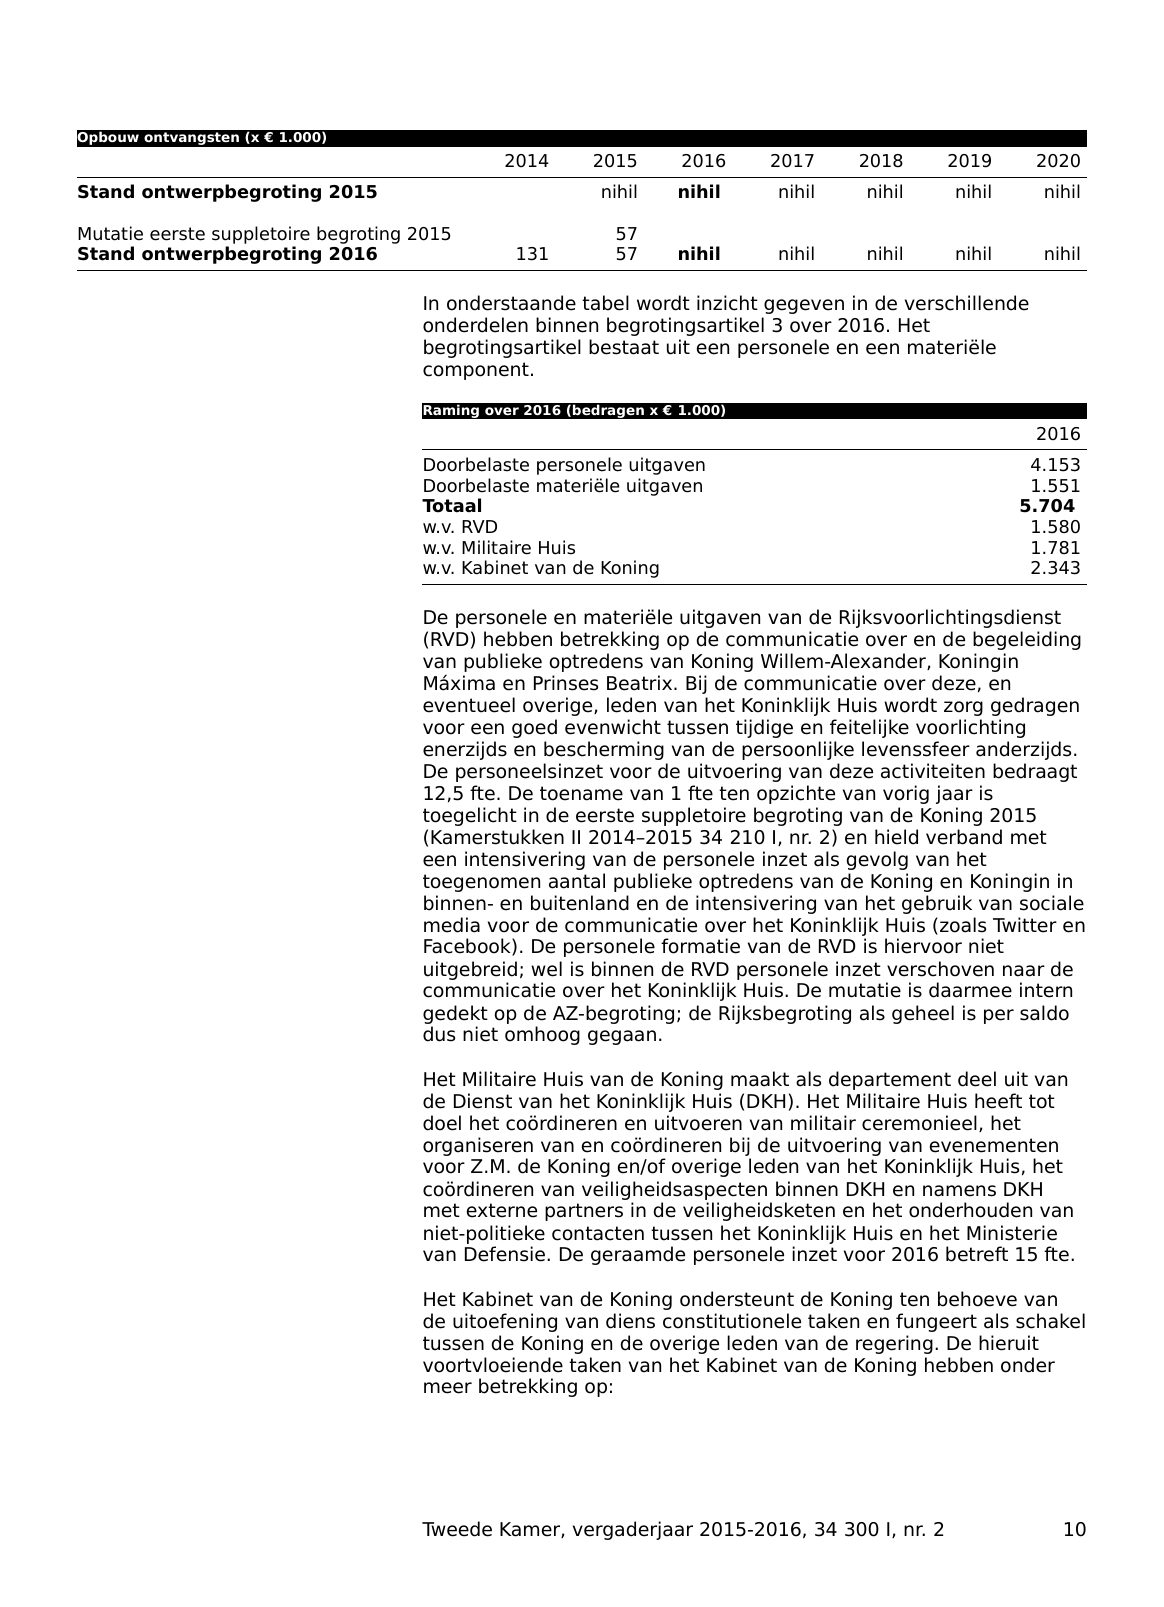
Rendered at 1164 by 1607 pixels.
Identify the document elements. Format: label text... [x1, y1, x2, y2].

table_cell [732, 224, 821, 244]
table_cell [821, 203, 909, 224]
text Het Militaire Huis van de Koning maakt als departement deel uit van de Dienst van het Koninklijk Huis (DKH). Het Militaire Huis heeft tot doel het coördineren en uitvoeren van militair ceremonieel, het organiseren van en coördineren bij de uitvoering van evenementen voor Z.M. de Koning en/of overige leden van het Koninklijk Huis, het coördineren van veiligheidsaspecten binnen DKH en namens DKH met externe partners in de veiligheidsketen en het onderhouden van niet-politieke contacten tussen het Koninklijk Huis en het Ministerie van Defensie. De geraamde personele inzet voor 2016 betreft 15 fte. [422, 1068, 1087, 1266]
table_cell nihil [821, 244, 909, 269]
table_cell [422, 419, 909, 449]
table_cell nihil [644, 178, 732, 203]
table_cell [909, 203, 998, 224]
table_cell 2020 [998, 147, 1087, 177]
table_cell Totaal [422, 496, 909, 517]
table_cell Doorbelaste materiële uitgaven [422, 476, 909, 496]
table_cell [821, 224, 909, 244]
table_cell 57 [555, 244, 644, 269]
table_cell Mutatie eerste suppletoire begroting 2015 [77, 224, 466, 244]
table_cell [998, 224, 1087, 244]
table_cell nihil [909, 178, 998, 203]
table_cell 1.580 [910, 517, 1087, 538]
table_cell Doorbelaste personele uitgaven [422, 450, 909, 476]
table_cell 2015 [555, 147, 644, 177]
table_cell 1.781 [910, 538, 1087, 558]
table_cell Stand ontwerpbegroting 2016 [77, 244, 466, 269]
table_cell nihil [821, 178, 909, 203]
table_cell [644, 224, 732, 244]
table_header Raming over 2016 (bedragen x € 1.000) [422, 403, 1087, 418]
table_cell [466, 178, 555, 203]
table_cell nihil [998, 244, 1087, 269]
table_cell 2019 [909, 147, 998, 177]
table_cell [644, 203, 732, 224]
table_header Opbouw ontvangsten (x € 1.000) [77, 130, 1087, 146]
table_cell nihil [644, 244, 732, 269]
table_cell [998, 203, 1087, 224]
table_cell [909, 224, 998, 244]
table_cell nihil [998, 178, 1087, 203]
table_cell nihil [909, 244, 998, 269]
table_cell 131 [466, 244, 555, 269]
table_cell 2016 [644, 147, 732, 177]
table_cell 57 [555, 224, 644, 244]
table_cell 2.343 [910, 558, 1087, 583]
text Het Kabinet van de Koning ondersteunt de Koning ten behoeve van de uitoefening van diens constitutionele taken en fungeert als schakel tussen de Koning en de overige leden van de regering. De hieruit voortvloeiende taken van het Kabinet van de Koning hebben onder meer betrekking op: [422, 1288, 1087, 1398]
text De personele en materiële uitgaven van de Rijksvoorlichtingsdienst (RVD) hebben betrekking op de communicatie over en de begeleiding van publieke optredens van Koning Willem-Alexander, Koningin Máxima en Prinses Beatrix. Bij de communicatie over deze, en eventueel overige, leden van het Koninklijk Huis wordt zorg gedragen voor een goed evenwicht tussen tijdige en feitelijke voorlichting enerzijds en bescherming van de persoonlijke levenssfeer anderzijds. De personeelsinzet voor de uitvoering van deze activiteiten bedraagt 12,5 fte. De toename van 1 fte ten opzichte van vorig jaar is toegelicht in de eerste suppletoire begroting van de Koning 2015 (Kamerstukken II 2014–2015 34 210 I, nr. 2) en hield verband met een intensivering van de personele inzet als gevolg van het toegenomen aantal publieke optredens van de Koning en Koningin in binnen- en buitenland en de intensivering van het gebruik van sociale media voor de communicatie over het Koninklijk Huis (zoals Twitter en Facebook). De personele formatie van de RVD is hiervoor niet uitgebreid; wel is binnen de RVD personele inzet verschoven naar de communicatie over het Koninklijk Huis. De mutatie is daarmee intern gedekt op de AZ-begroting; de Rijksbegroting als geheel is per saldo dus niet omhoog gegaan. [422, 607, 1087, 1046]
table_cell w.v. Militaire Huis [422, 538, 909, 558]
table_cell 1.551 [910, 476, 1087, 496]
table_cell 4.153 [910, 450, 1087, 476]
table_cell nihil [555, 178, 644, 203]
table_cell Stand ontwerpbegroting 2015 [77, 178, 466, 203]
table_cell 2018 [821, 147, 909, 177]
table_cell [732, 203, 821, 224]
table_cell [77, 147, 466, 177]
table_cell 5.704 [910, 496, 1087, 517]
table_cell w.v. RVD [422, 517, 909, 538]
text In onderstaande tabel wordt inzicht gegeven in de verschillende onderdelen binnen begrotingsartikel 3 over 2016. Het begrotingsartikel bestaat uit een personele en een materiële component. [422, 293, 1087, 381]
table_cell w.v. Kabinet van de Koning [422, 558, 909, 583]
table_cell nihil [732, 178, 821, 203]
table_cell nihil [732, 244, 821, 269]
table_cell [77, 203, 466, 224]
table_cell 2014 [466, 147, 555, 177]
table_cell [466, 224, 555, 244]
table_cell 2016 [910, 419, 1087, 449]
table_cell 2017 [732, 147, 821, 177]
table_cell [555, 203, 644, 224]
table_cell [466, 203, 555, 224]
